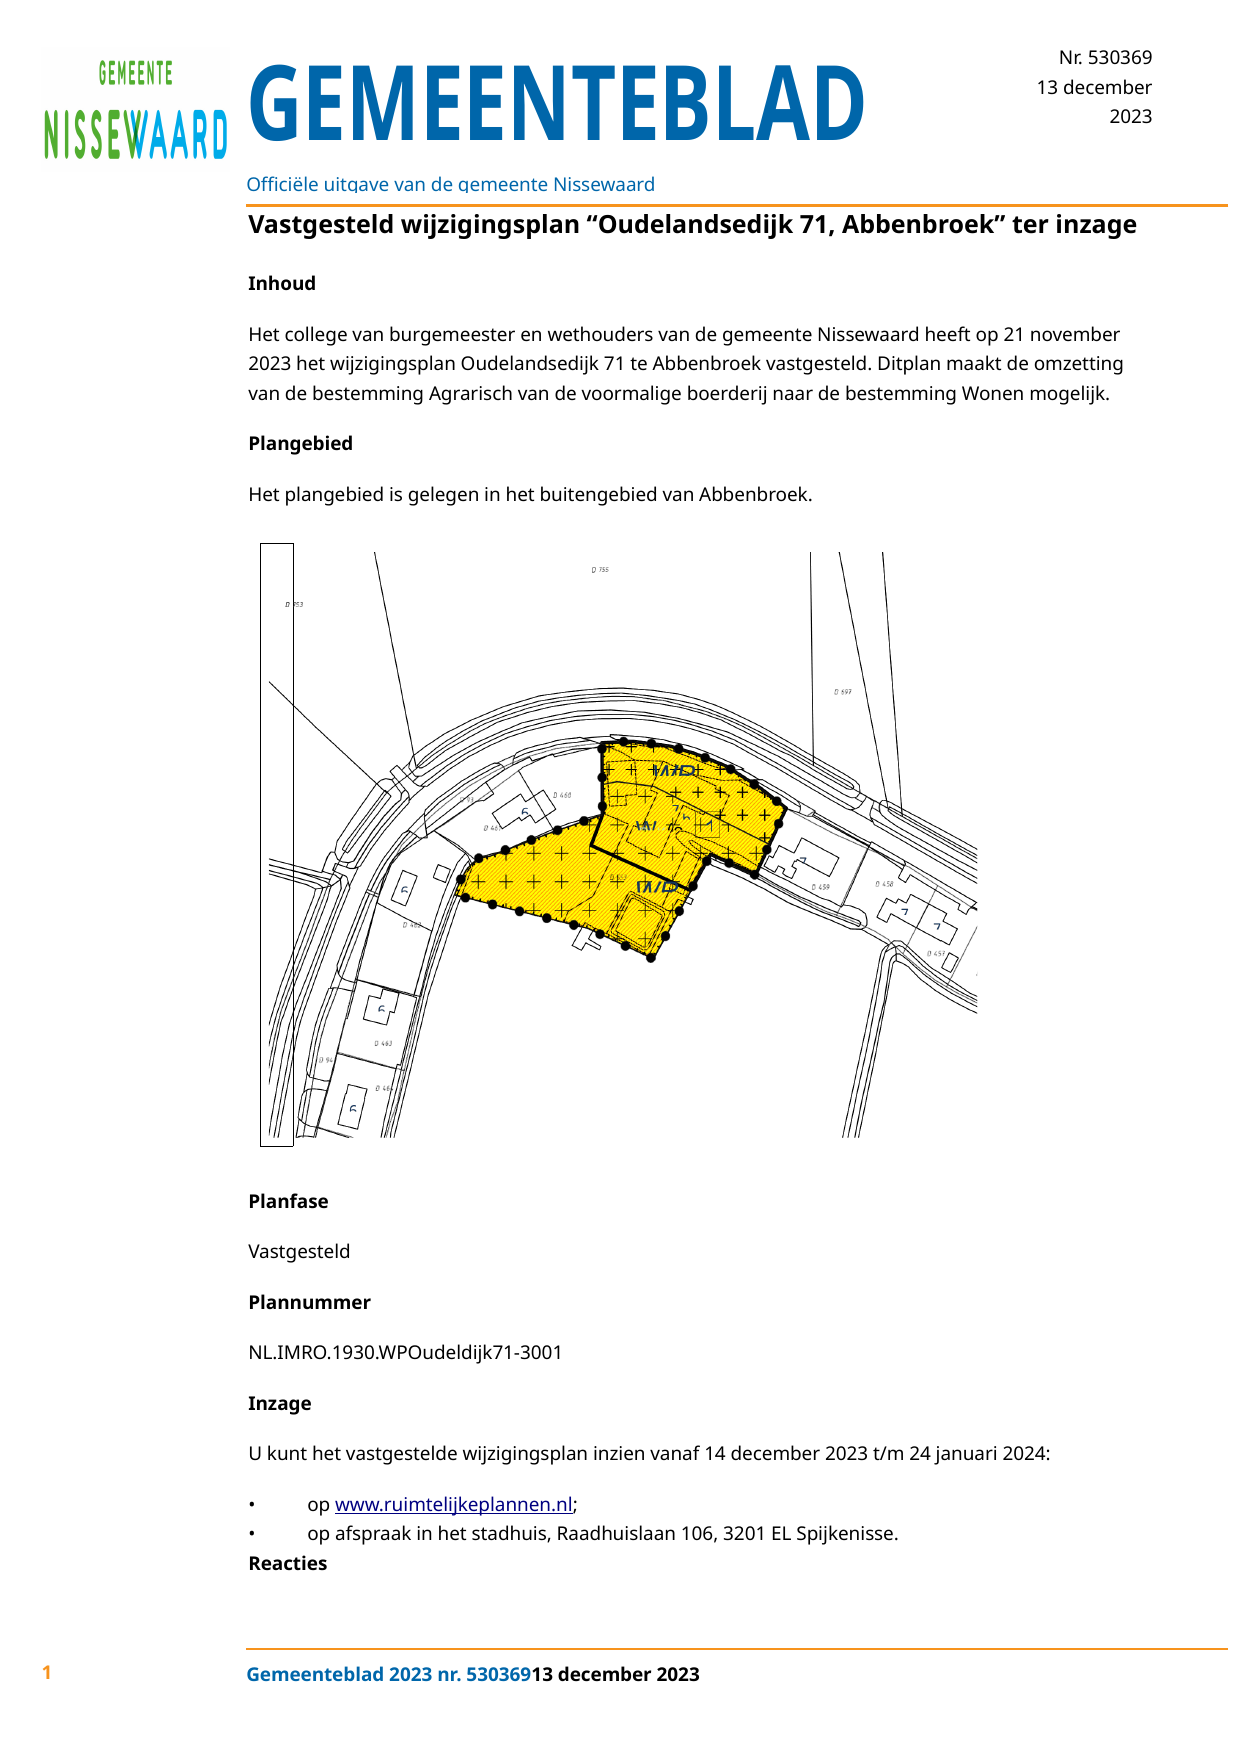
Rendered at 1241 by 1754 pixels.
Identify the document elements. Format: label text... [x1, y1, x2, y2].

picture [268, 552, 978, 1138]
text NL.IMRO.1930.WPOudeldijk71-3001 [248, 1339, 1152, 1365]
text Het college van burgemeester en wethouders van de gemeente Nissewaard heeft op 21 november 2023 het wijzigingsplan Oudelandsedijk 71 te Abbenbroek vastgesteld. Ditplan maakt de omzetting van de bestemming Agrarisch van de voormalige boerderij naar de bestemming Wonen mogelijk. [248, 321, 1152, 406]
list op afspraak in het stadhuis, Raadhuislaan 106, 3201 EL Spijkenisse. [248, 1520, 1152, 1546]
text Inhoud [248, 270, 1152, 296]
text Vastgesteld [248, 1239, 1152, 1264]
picture [41, 47, 231, 172]
text U kunt het vastgestelde wijzigingsplan inzien vanaf 14 december 2023 t/m 24 januari 2024: [248, 1440, 1152, 1466]
text Inzage [248, 1390, 1152, 1416]
text Plannummer [248, 1289, 1152, 1315]
text Reacties [248, 1550, 1152, 1576]
text Vastgesteld wijzigingsplan “Oudelandsedijk 71, Abbenbroek” ter inzage [248, 207, 1152, 241]
text Het plangebied is gelegen in het buitengebied van Abbenbroek. [248, 481, 1152, 506]
text Planfase [248, 1188, 1152, 1214]
text Plangebied [248, 430, 1152, 456]
list op www.ruimtelijkeplannen.nl; [248, 1491, 1152, 1517]
